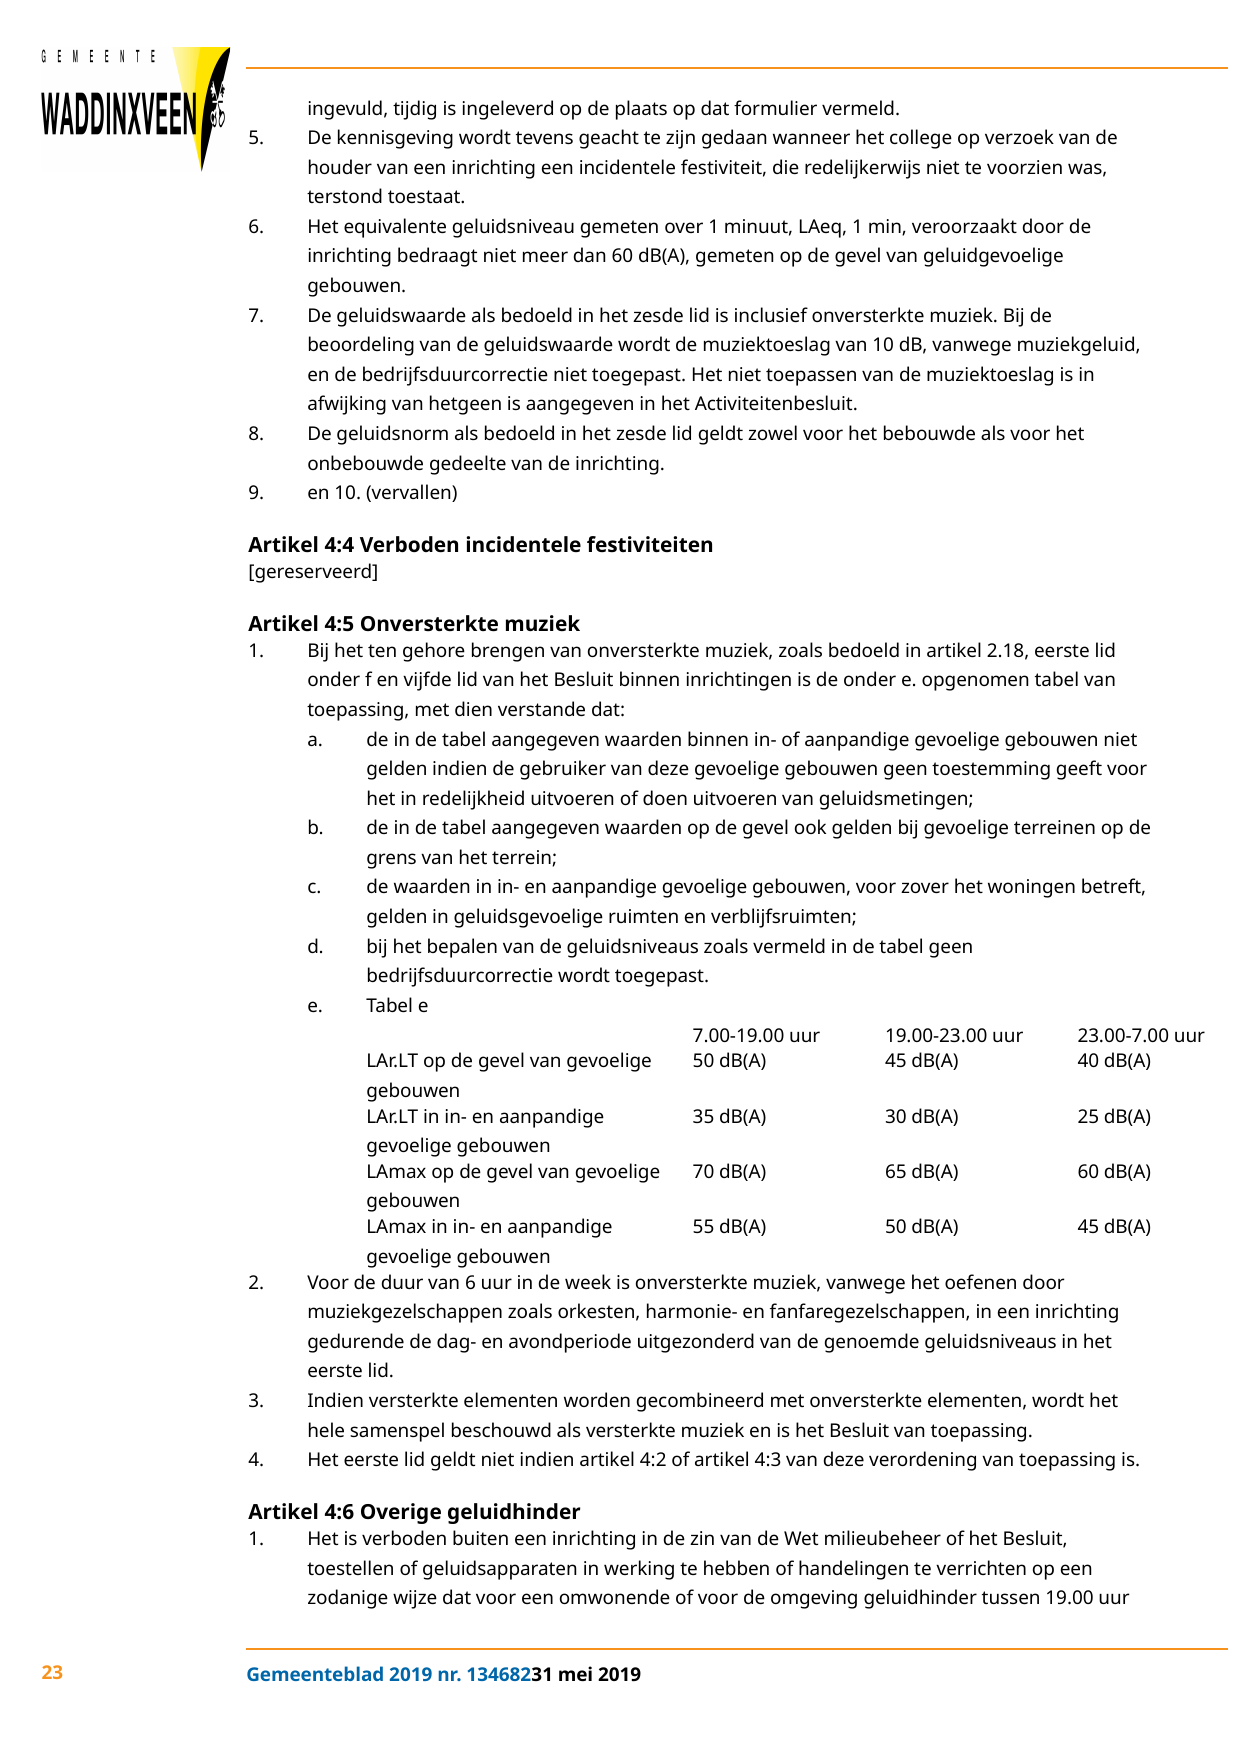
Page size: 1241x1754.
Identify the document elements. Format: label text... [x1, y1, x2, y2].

table_cell LAr.LT op de gevel van gevoelige gebouwen [366, 1048, 692, 1103]
table_header 7.00-19.00 uur [693, 1022, 885, 1047]
table_cell 45 dB(A) [885, 1048, 1077, 1103]
table_cell 30 dB(A) [885, 1103, 1077, 1158]
table_cell 25 dB(A) [1077, 1103, 1240, 1158]
table_cell 50 dB(A) [885, 1214, 1077, 1269]
list bij het bepalen van de geluidsniveaus zoals vermeld in de tabel geen bedrijfsduurcorrectie wordt toegepast. [307, 933, 1152, 988]
table_cell LAmax in in- en aanpandige gevoelige gebouwen [366, 1214, 692, 1269]
text Artikel 4:4 Verboden incidentele festiviteiten [248, 530, 1152, 558]
table_cell 40 dB(A) [1077, 1048, 1240, 1103]
table_cell 45 dB(A) [1077, 1214, 1240, 1269]
list Voor de duur van 6 uur in de week is onversterkte muziek, vanwege het oefenen door muziekgezelschappen zoals orkesten, harmonie- en fanfaregezelschappen, in een inrichting gedurende de dag- en avondperiode uitgezonderd van de genoemde geluidsniveaus in het eerste lid. [248, 1269, 1152, 1383]
table_header 19.00-23.00 uur [885, 1022, 1077, 1047]
table_header 23.00-7.00 uur [1077, 1022, 1240, 1047]
list Het is verboden buiten een inrichting in de zin van de Wet milieubeheer of het Besluit, toestellen of geluidsapparaten in werking te hebben of handelingen te verrichten op een zodanige wijze dat voor een omwonende of voor de omgeving geluidhinder tussen 19.00 uur [248, 1525, 1152, 1610]
picture [41, 47, 231, 172]
list Het equivalente geluidsniveau gemeten over 1 minuut, LAeq, 1 min, veroorzaakt door de inrichting bedraagt niet meer dan 60 dB(A), gemeten op de gevel van geluidgevoelige gebouwen. [248, 213, 1152, 298]
list Tabel e [307, 992, 1152, 1018]
table_cell LAmax op de gevel van gevoelige gebouwen [366, 1158, 692, 1213]
table_cell 65 dB(A) [885, 1158, 1077, 1213]
list en 10. (vervallen) [248, 479, 1152, 505]
list de waarden in in- en aanpandige gevoelige gebouwen, voor zover het woningen betreft, gelden in geluidsgevoelige ruimten en verblijfsruimten; [307, 874, 1152, 929]
list de in de tabel aangegeven waarden binnen in- of aanpandige gevoelige gebouwen niet gelden indien de gebruiker van deze gevoelige gebouwen geen toestemming geeft voor het in redelijkheid uitvoeren of doen uitvoeren van geluidsmetingen; [307, 726, 1152, 811]
table_cell LAr.LT in in- en aanpandige gevoelige gebouwen [366, 1103, 692, 1158]
list Het eerste lid geldt niet indien artikel 4:2 of artikel 4:3 van deze verordening van toepassing is. [248, 1446, 1152, 1472]
list Bij het ten gehore brengen van onversterkte muziek, zoals bedoeld in artikel 2.18, eerste lid onder f en vijfde lid van het Besluit binnen inrichtingen is de onder e. opgenomen tabel van toepassing, met dien verstande dat: [248, 637, 1152, 722]
table_cell 55 dB(A) [693, 1214, 885, 1269]
table_cell 70 dB(A) [693, 1158, 885, 1213]
list Indien versterkte elementen worden gecombineerd met onversterkte elementen, wordt het hele samenspel beschouwd als versterkte muziek en is het Besluit van toepassing. [248, 1387, 1152, 1442]
text Artikel 4:6 Overige geluidhinder [248, 1497, 1152, 1525]
table_header [366, 1022, 692, 1047]
text [gereserveerd] [248, 558, 1152, 584]
list ingevuld, tijdig is ingeleverd op de plaats op dat formulier vermeld. [248, 95, 1152, 121]
list de in de tabel aangegeven waarden op de gevel ook gelden bij gevoelige terreinen op de grens van het terrein; [307, 814, 1152, 870]
list De geluidsnorm als bedoeld in het zesde lid geldt zowel voor het bebouwde als voor het onbebouwde gedeelte van de inrichting. [248, 420, 1152, 476]
list De kennisgeving wordt tevens geacht te zijn gedaan wanneer het college op verzoek van de houder van een inrichting een incidentele festiviteit, die redelijkerwijs niet te voorzien was, terstond toestaat. [248, 124, 1152, 209]
text Artikel 4:5 Onversterkte muziek [248, 609, 1152, 637]
table_cell 35 dB(A) [693, 1103, 885, 1158]
list De geluidswaarde als bedoeld in het zesde lid is inclusief onversterkte muziek. Bij de beoordeling van de geluidswaarde wordt de muziektoeslag van 10 dB, vanwege muziekgeluid, en de bedrijfsduurcorrectie niet toegepast. Het niet toepassen van de muziektoeslag is in afwijking van hetgeen is aangegeven in het Activiteitenbesluit. [248, 302, 1152, 416]
table_cell 60 dB(A) [1077, 1158, 1240, 1213]
table_cell 50 dB(A) [693, 1048, 885, 1103]
